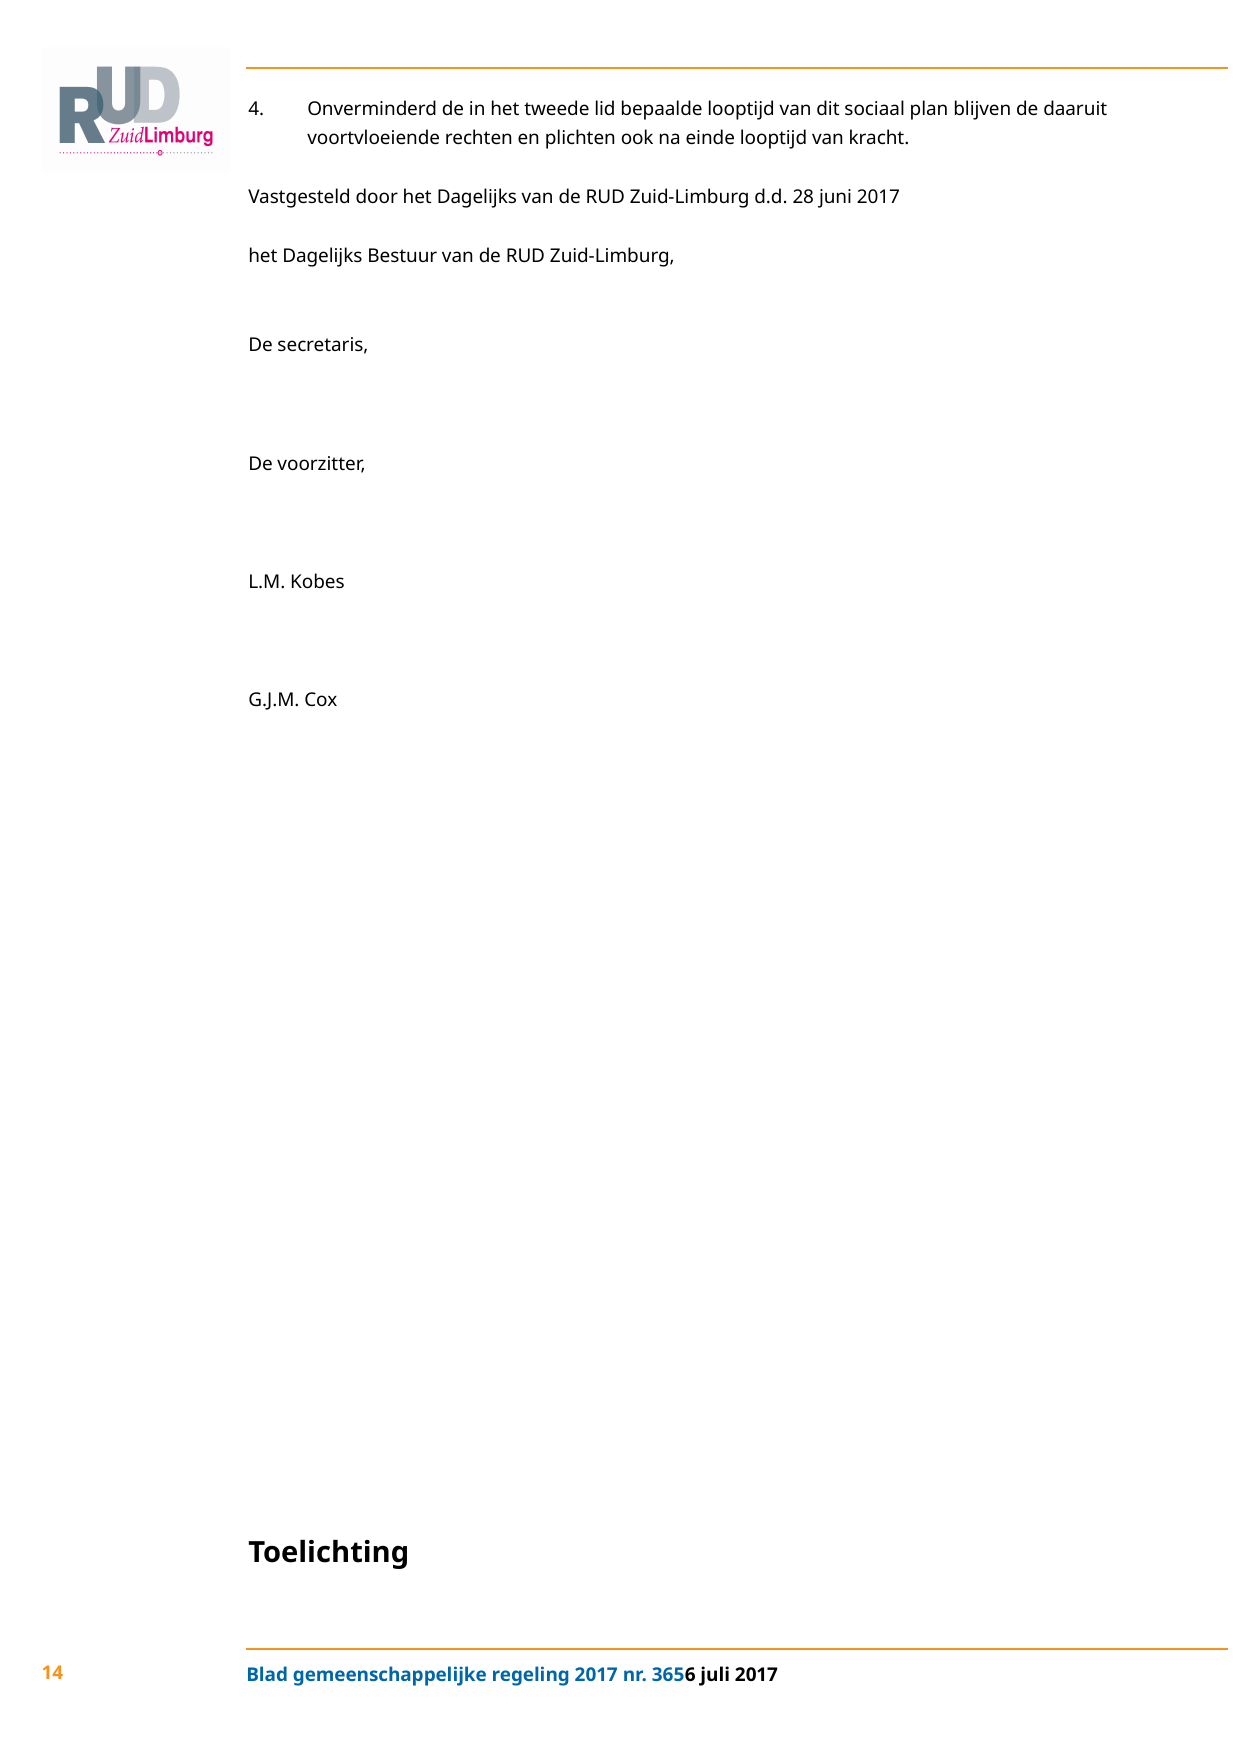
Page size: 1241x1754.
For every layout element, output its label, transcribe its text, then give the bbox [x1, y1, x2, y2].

list Onverminderd de in het tweede lid bepaalde looptijd van dit sociaal plan blijven de daaruit voortvloeiende rechten en plichten ook na einde looptijd van kracht. [248, 95, 1152, 150]
text Toelichting [248, 1531, 1152, 1571]
text L.M. Kobes [248, 568, 1152, 594]
text Vastgesteld door het Dagelijks van de RUD Zuid-Limburg d.d. 28 juni 2017 [248, 183, 1152, 209]
text De secretaris, [248, 331, 1152, 357]
text G.J.M. Cox [248, 686, 1152, 712]
text De voorzitter, [248, 450, 1152, 476]
picture [41, 47, 231, 172]
text het Dagelijks Bestuur van de RUD Zuid-Limburg, [248, 243, 1152, 268]
